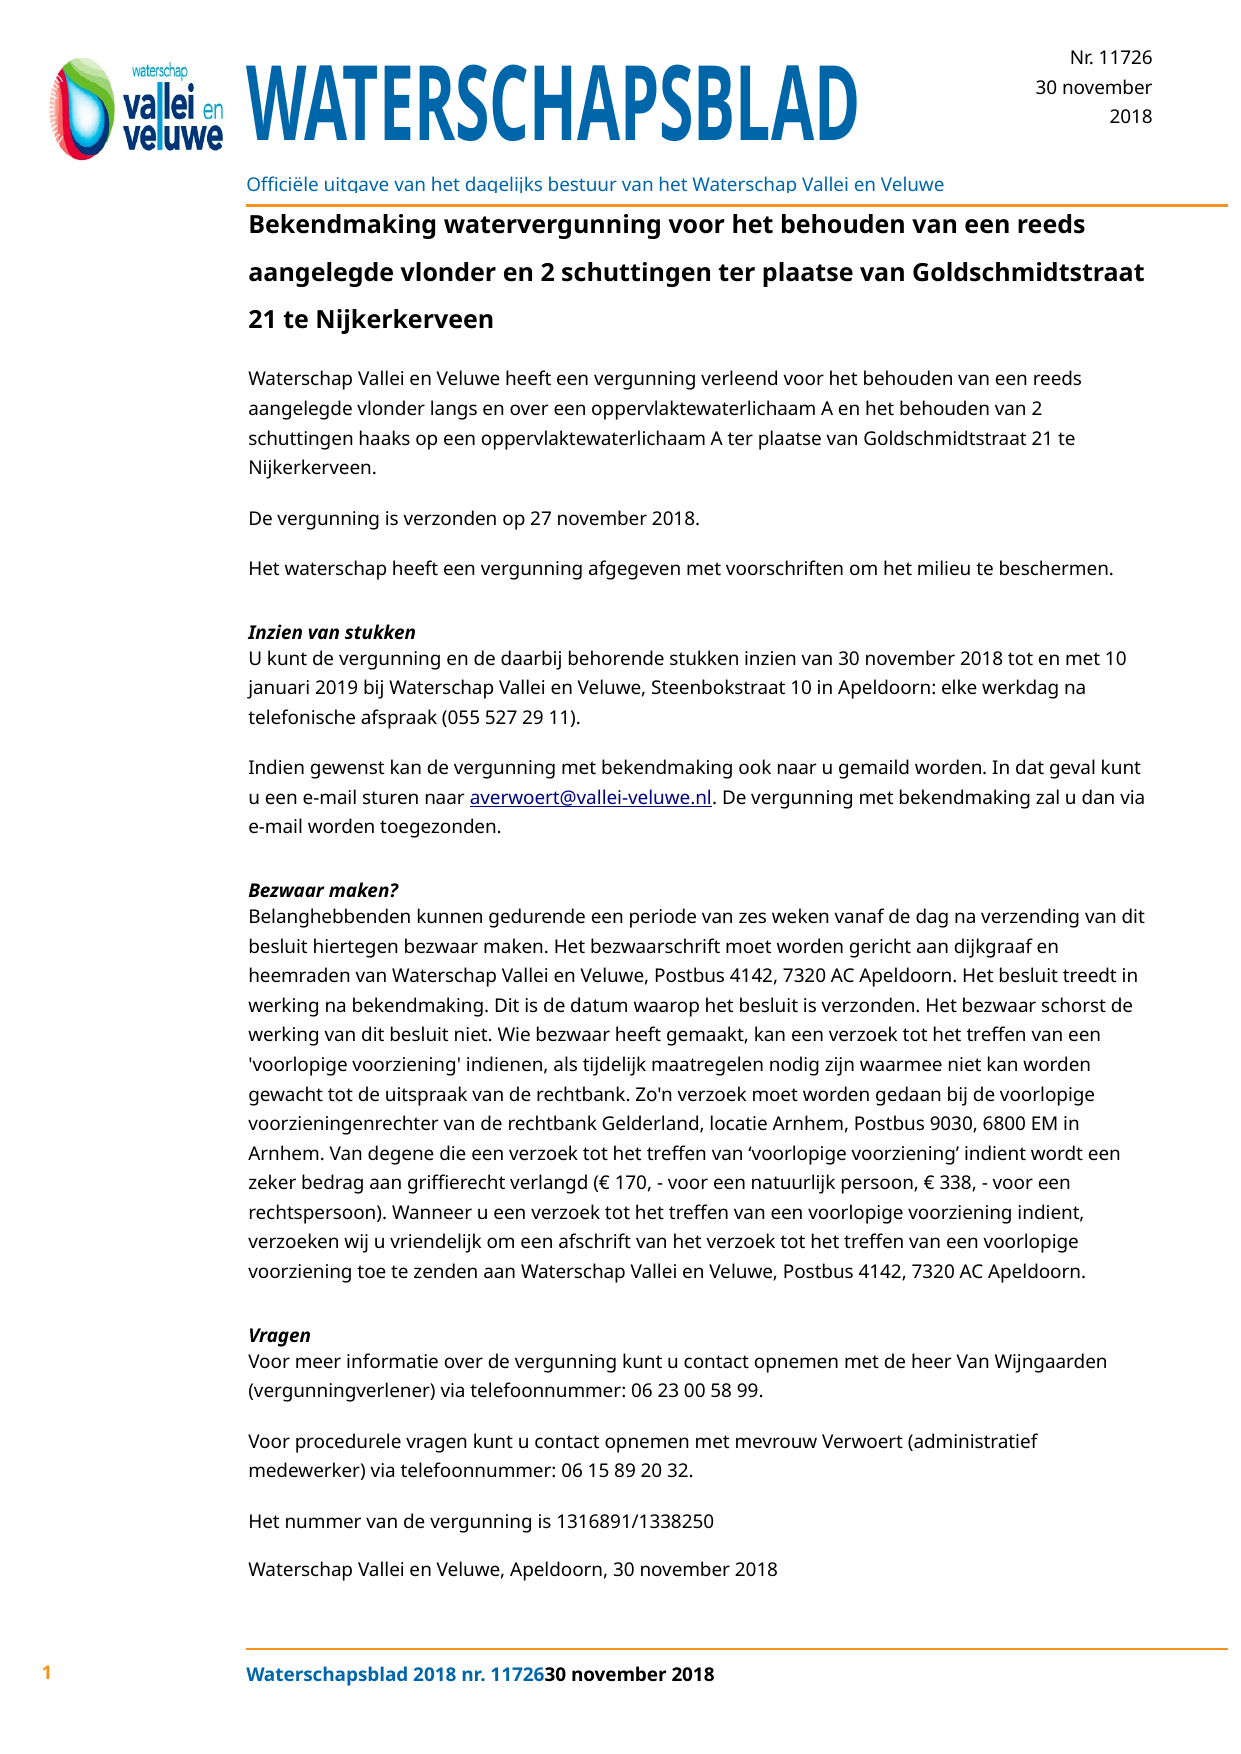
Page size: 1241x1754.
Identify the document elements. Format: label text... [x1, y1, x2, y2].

text Waterschap Vallei en Veluwe, Apeldoorn, 30 november 2018 [248, 1556, 1152, 1581]
text Bezwaar maken? [248, 877, 1152, 903]
text Inzien van stukken [248, 619, 1152, 645]
text Bekendmaking watervergunning voor het behouden van een reeds aangelegde vlonder en 2 schuttingen ter plaatse van Goldschmidtstraat 21 te Nijkerkerveen [248, 207, 1152, 336]
text Waterschap Vallei en Veluwe heeft een vergunning verleend voor het behouden van een reeds aangelegde vlonder langs en over een oppervlaktewaterlichaam A en het behouden van 2 schuttingen haaks op een oppervlaktewaterlichaam A ter plaatse van Goldschmidtstraat 21 te Nijkerkerveen. [248, 366, 1152, 480]
text Vragen [248, 1322, 1152, 1348]
text Voor procedurele vragen kunt u contact opnemen met mevrouw Verwoert (administratief medewerker) via telefoonnummer: 06 15 89 20 32. [248, 1428, 1152, 1483]
text Het nummer van de vergunning is 1316891/1338250 [248, 1508, 1152, 1534]
text U kunt de vergunning en de daarbij behorende stukken inzien van 30 november 2018 tot en met 10 januari 2019 bij Waterschap Vallei en Veluwe, Steenbokstraat 10 in Apeldoorn: elke werkdag na telefonische afspraak (055 527 29 11). [248, 645, 1152, 730]
text De vergunning is verzonden op 27 november 2018. [248, 505, 1152, 530]
picture [41, 47, 231, 172]
text Belanghebbenden kunnen gedurende een periode van zes weken vanaf de dag na verzending van dit besluit hiertegen bezwaar maken. Het bezwaarschrift moet worden gericht aan dijkgraaf en heemraden van Waterschap Vallei en Veluwe, Postbus 4142, 7320 AC Apeldoorn. Het besluit treedt in werking na bekendmaking. Dit is de datum waarop het besluit is verzonden. Het bezwaar schorst de werking van dit besluit niet. Wie bezwaar heeft gemaakt, kan een verzoek tot het treffen van een 'voorlopige voorziening' indienen, als tijdelijk maatregelen nodig zijn waarmee niet kan worden gewacht tot de uitspraak van de rechtbank. Zo'n verzoek moet worden gedaan bij de voorlopige voorzieningenrechter van de rechtbank Gelderland, locatie Arnhem, Postbus 9030, 6800 EM in Arnhem. Van degene die een verzoek tot het treffen van ‘voorlopige voorziening’ indient wordt een zeker bedrag aan griffierecht verlangd (€ 170, - voor een natuurlijk persoon, € 338, - voor een rechtspersoon). Wanneer u een verzoek tot het treffen van een voorlopige voorziening indient, verzoeken wij u vriendelijk om een afschrift van het verzoek tot het treffen van een voorlopige voorziening toe te zenden aan Waterschap Vallei en Veluwe, Postbus 4142, 7320 AC Apeldoorn. [248, 903, 1152, 1284]
text Het waterschap heeft een vergunning afgegeven met voorschriften om het milieu te beschermen. [248, 555, 1152, 581]
text Voor meer informatie over de vergunning kunt u contact opnemen met de heer Van Wijngaarden (vergunningverlener) via telefoonnummer: 06 23 00 58 99. [248, 1348, 1152, 1403]
text Indien gewenst kan de vergunning met bekendmaking ook naar u gemaild worden. In dat geval kunt u een e-mail sturen naar averwoert@vallei-veluwe.nl. De vergunning met bekendmaking zal u dan via e-mail worden toegezonden. [248, 754, 1152, 839]
